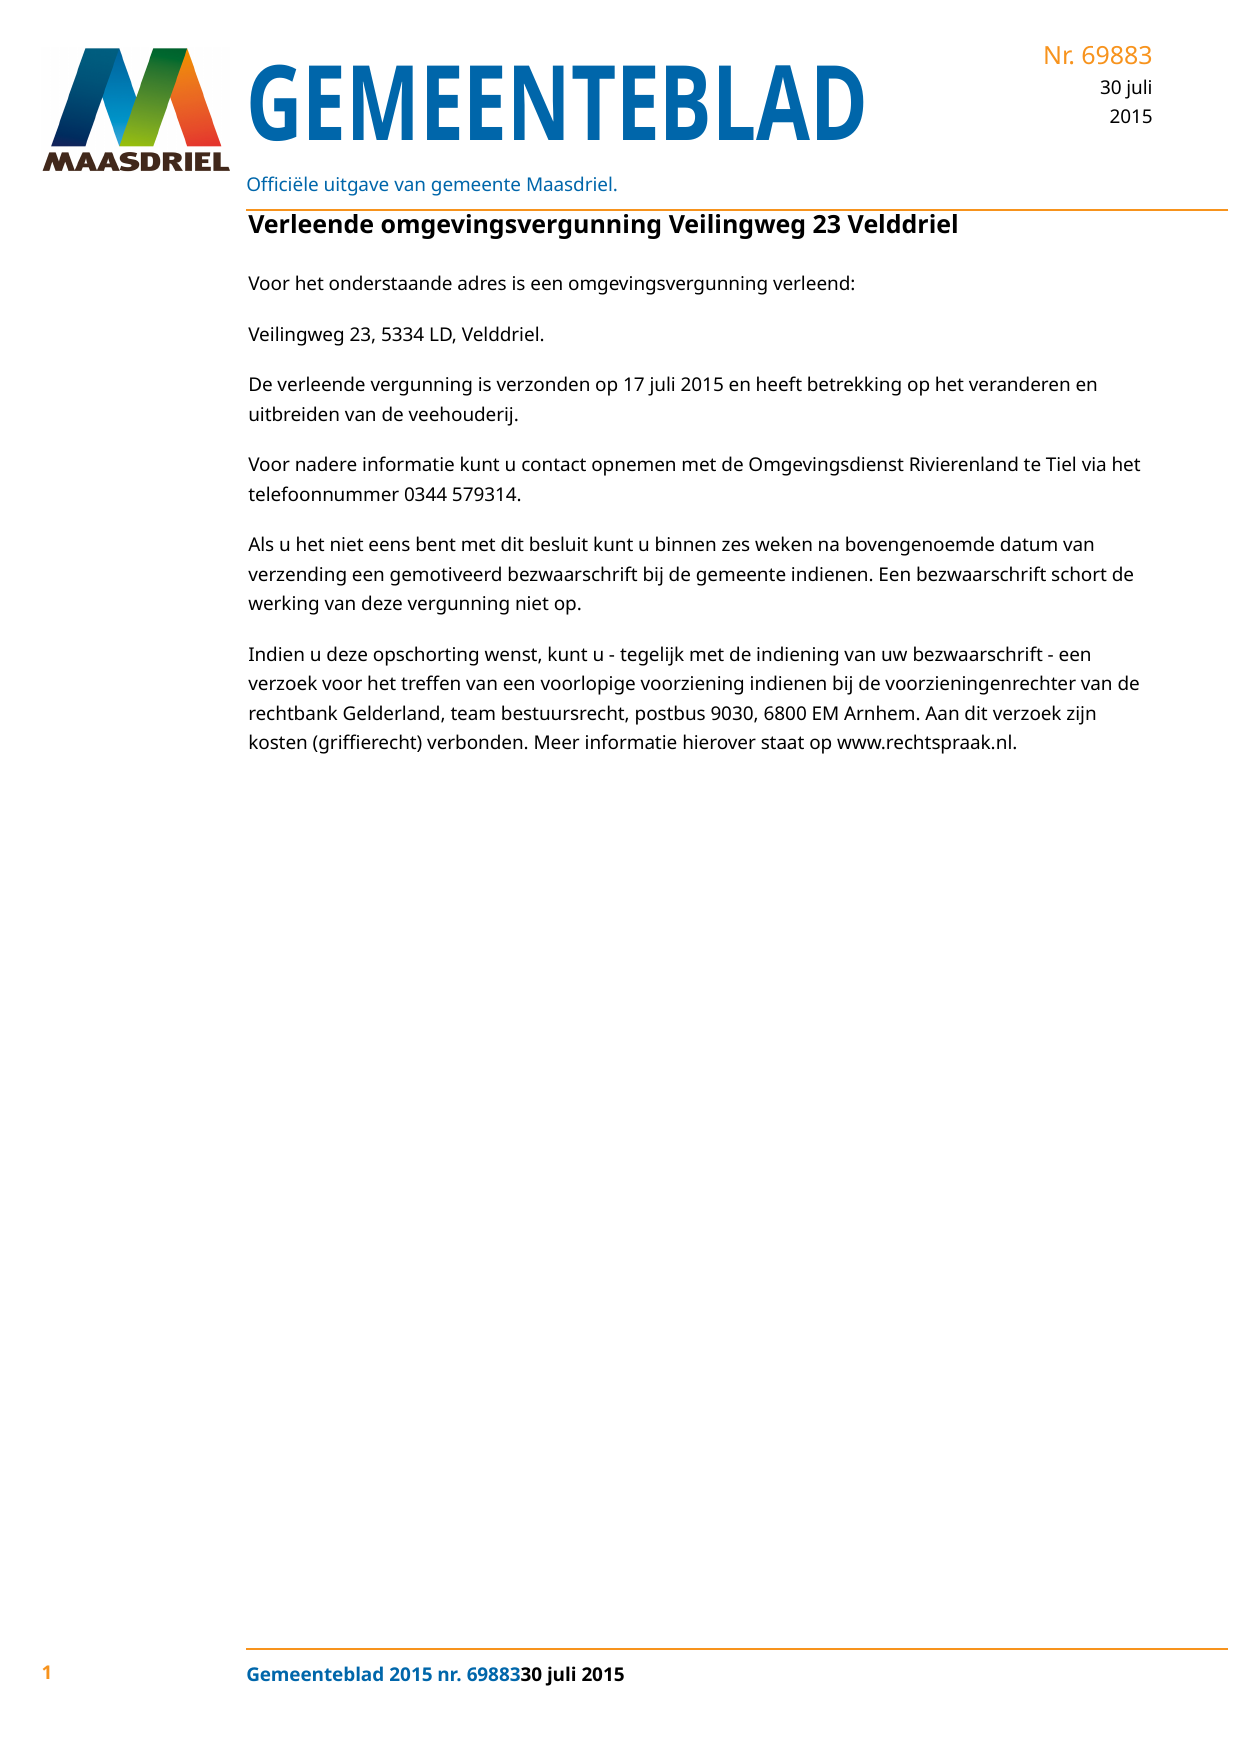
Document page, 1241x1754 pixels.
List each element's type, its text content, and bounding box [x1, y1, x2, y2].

text Voor het onderstaande adres is een omgevingsvergunning verleend: [248, 270, 1152, 296]
text Indien u deze opschorting wenst, kunt u - tegelijk met de indiening van uw bezwaarschrift - een verzoek voor het treffen van een voorlopige voorziening indienen bij de voorzieningenrechter van de rechtbank Gelderland, team bestuursrecht, postbus 9030, 6800 EM Arnhem. Aan dit verzoek zijn kosten (griffierecht) verbonden. Meer informatie hierover staat op www.rechtspraak.nl. [248, 641, 1152, 755]
text Veilingweg 23, 5334 LD, Velddriel. [248, 321, 1152, 346]
text Als u het niet eens bent met dit besluit kunt u binnen zes weken na bovengenoemde datum van verzending een gemotiveerd bezwaarschrift bij de gemeente indienen. Een bezwaarschrift schort de werking van deze vergunning niet op. [248, 531, 1152, 616]
text Verleende omgevingsvergunning Veilingweg 23 Velddriel [248, 211, 1152, 241]
picture [41, 47, 231, 172]
text Voor nadere informatie kunt u contact opnemen met de Omgevingsdienst Rivierenland te Tiel via het telefoonnummer 0344 579314. [248, 451, 1152, 506]
text De verleende vergunning is verzonden op 17 juli 2015 en heeft betrekking op het veranderen en uitbreiden van de veehouderij. [248, 371, 1152, 426]
